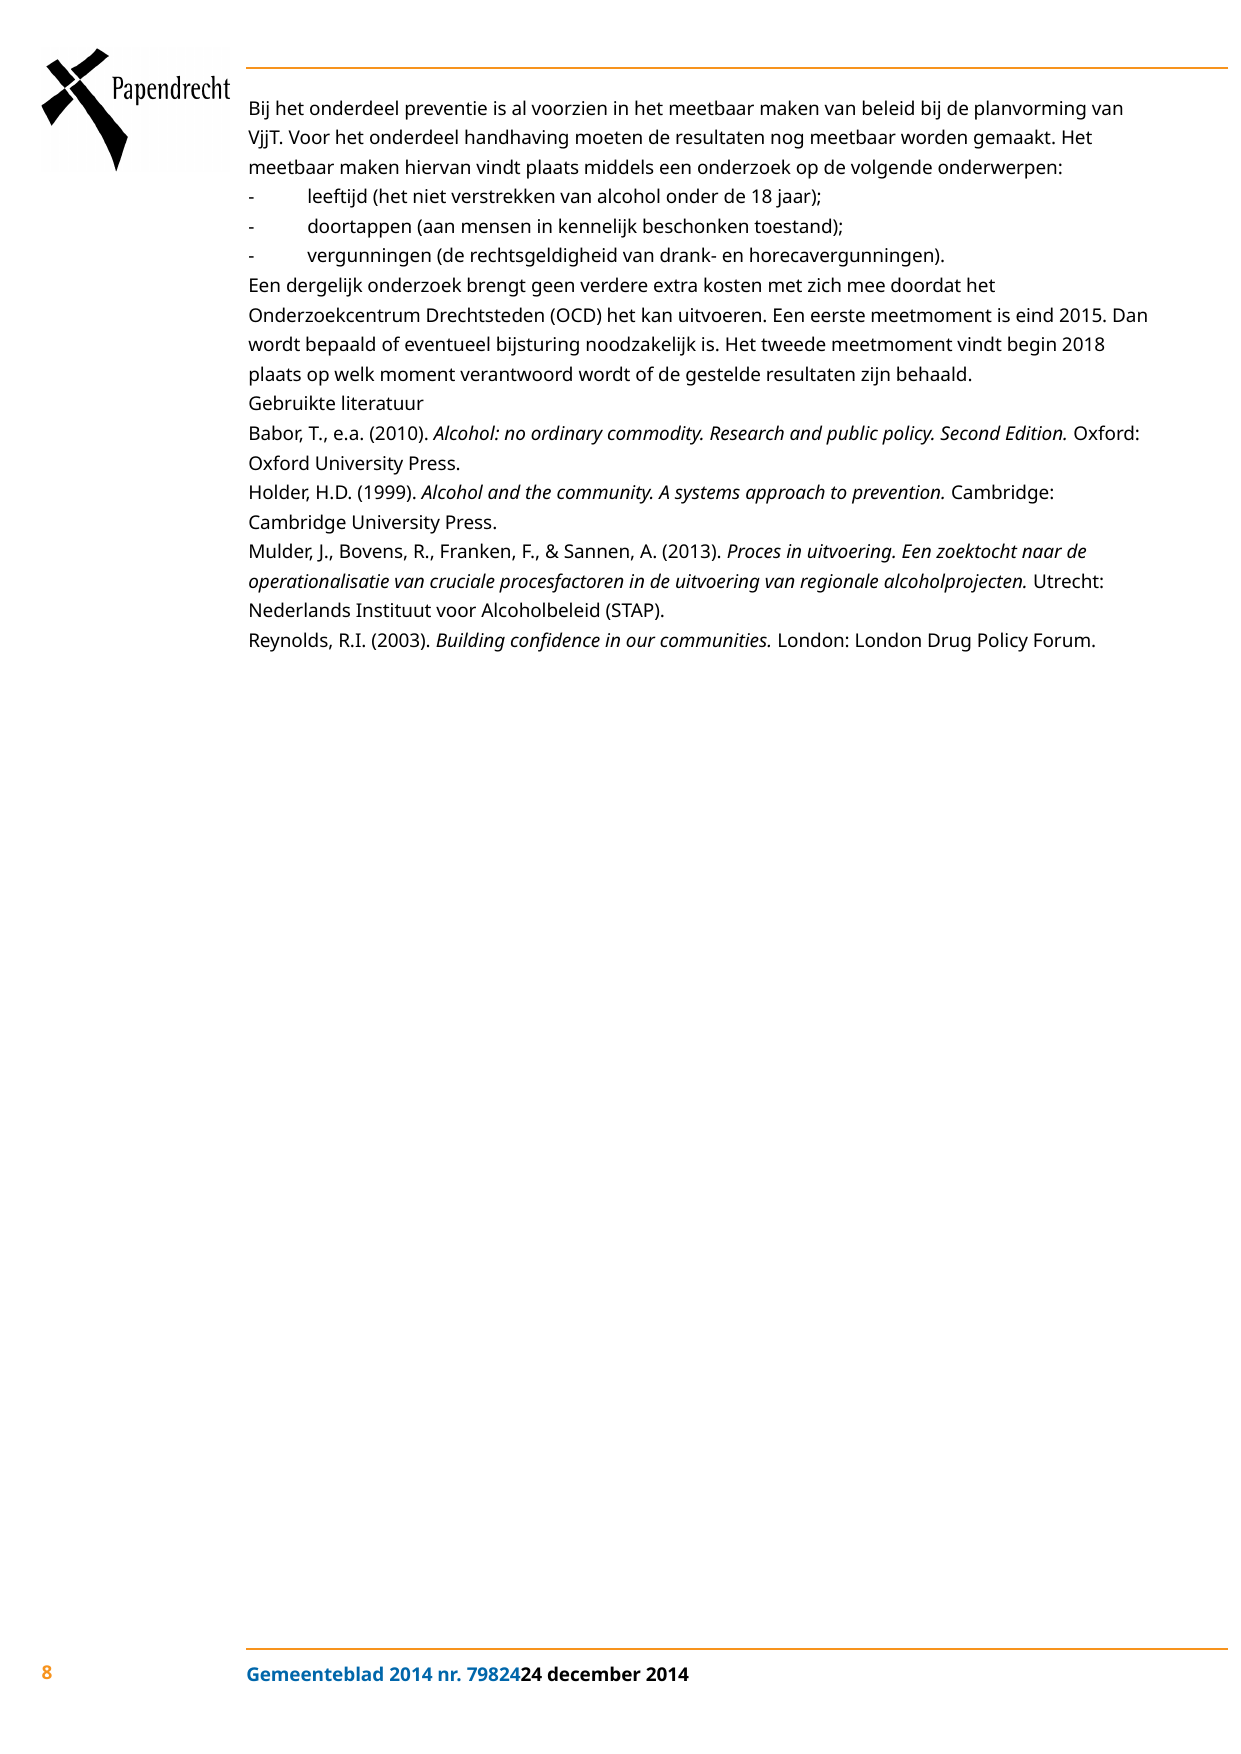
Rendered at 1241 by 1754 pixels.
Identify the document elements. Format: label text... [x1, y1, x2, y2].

text Bij het onderdeel preventie is al voorzien in het meetbaar maken van beleid bij de planvorming van VjjT. Voor het onderdeel handhaving moeten de resultaten nog meetbaar worden gemaakt. Het meetbaar maken hiervan vindt plaats middels een onderzoek op de volgende onderwerpen: [248, 95, 1152, 180]
text Een dergelijk onderzoek brengt geen verdere extra kosten met zich mee doordat het Onderzoekcentrum Drechtsteden (OCD) het kan uitvoeren. Een eerste meetmoment is eind 2015. Dan wordt bepaald of eventueel bijsturing noodzakelijk is. Het tweede meetmoment vindt begin 2018 plaats op welk moment verantwoord wordt of de gestelde resultaten zijn behaald. [248, 272, 1152, 387]
list vergunningen (de rechtsgeldigheid van drank- en horecavergunningen). [248, 243, 1152, 268]
text Holder, H.D. (1999). Alcohol and the community. A systems approach to prevention. Cambridge: Cambridge University Press. [248, 479, 1152, 535]
text Babor, T., e.a. (2010). Alcohol: no ordinary commodity. Research and public policy. Second Edition. Oxford: Oxford University Press. [248, 420, 1152, 476]
list doortappen (aan mensen in kennelijk beschonken toestand); [248, 213, 1152, 239]
text Reynolds, R.I. (2003). Building confidence in our communities. London: London Drug Policy Forum. [248, 627, 1152, 653]
picture [41, 47, 231, 172]
text Gebruikte literatuur [248, 391, 1152, 416]
list leeftijd (het niet verstrekken van alcohol onder de 18 jaar); [248, 183, 1152, 209]
text Mulder, J., Bovens, R., Franken, F., & Sannen, A. (2013). Proces in uitvoering. Een zoektocht naar de operationalisatie van cruciale procesfactoren in de uitvoering van regionale alcoholprojecten. Utrecht: Nederlands Instituut voor Alcoholbeleid (STAP). [248, 538, 1152, 623]
